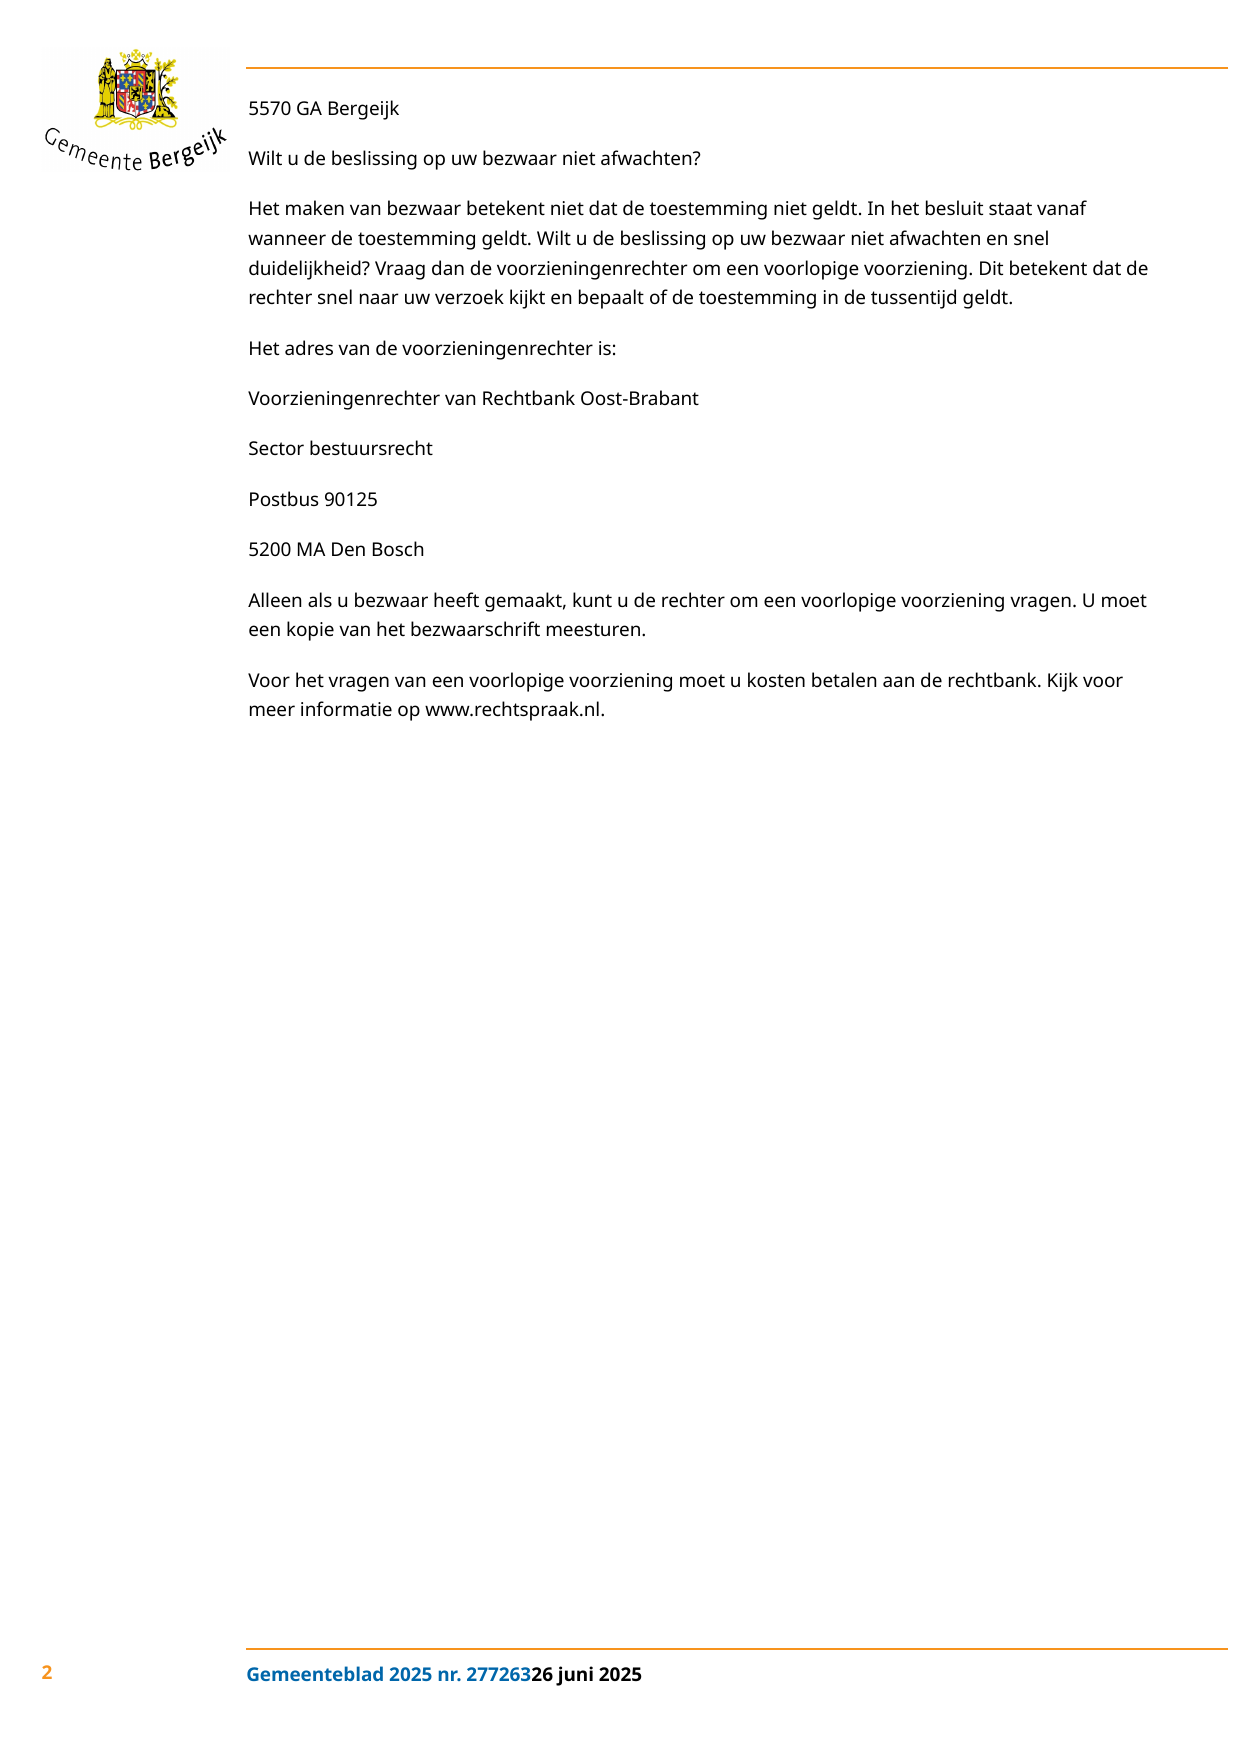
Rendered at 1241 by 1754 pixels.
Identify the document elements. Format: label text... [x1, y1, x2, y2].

text Postbus 90125 [248, 486, 1152, 512]
text Voor het vragen van een voorlopige voorziening moet u kosten betalen aan de rechtbank. Kijk voor meer informatie op www.rechtspraak.nl. [248, 667, 1152, 722]
text 5200 MA Den Bosch [248, 536, 1152, 562]
text Wilt u de beslissing op uw bezwaar niet afwachten? [248, 145, 1152, 171]
text Alleen als u bezwaar heeft gemaakt, kunt u de rechter om een voorlopige voorziening vragen. U moet een kopie van het bezwaarschrift meesturen. [248, 587, 1152, 642]
text Sector bestuursrecht [248, 436, 1152, 461]
text Het maken van bezwaar betekent niet dat de toestemming niet geldt. In het besluit staat vanaf wanneer de toestemming geldt. Wilt u de beslissing op uw bezwaar niet afwachten en snel duidelijkheid? Vraag dan de voorzieningenrechter om een voorlopige voorziening. Dit betekent dat de rechter snel naar uw verzoek kijkt en bepaalt of de toestemming in de tussentijd geldt. [248, 196, 1152, 310]
picture [41, 47, 231, 172]
text Het adres van de voorzieningenrechter is: [248, 335, 1152, 361]
text 5570 GA Bergeijk [248, 95, 1152, 121]
text Voorzieningenrechter van Rechtbank Oost-Brabant [248, 385, 1152, 411]
